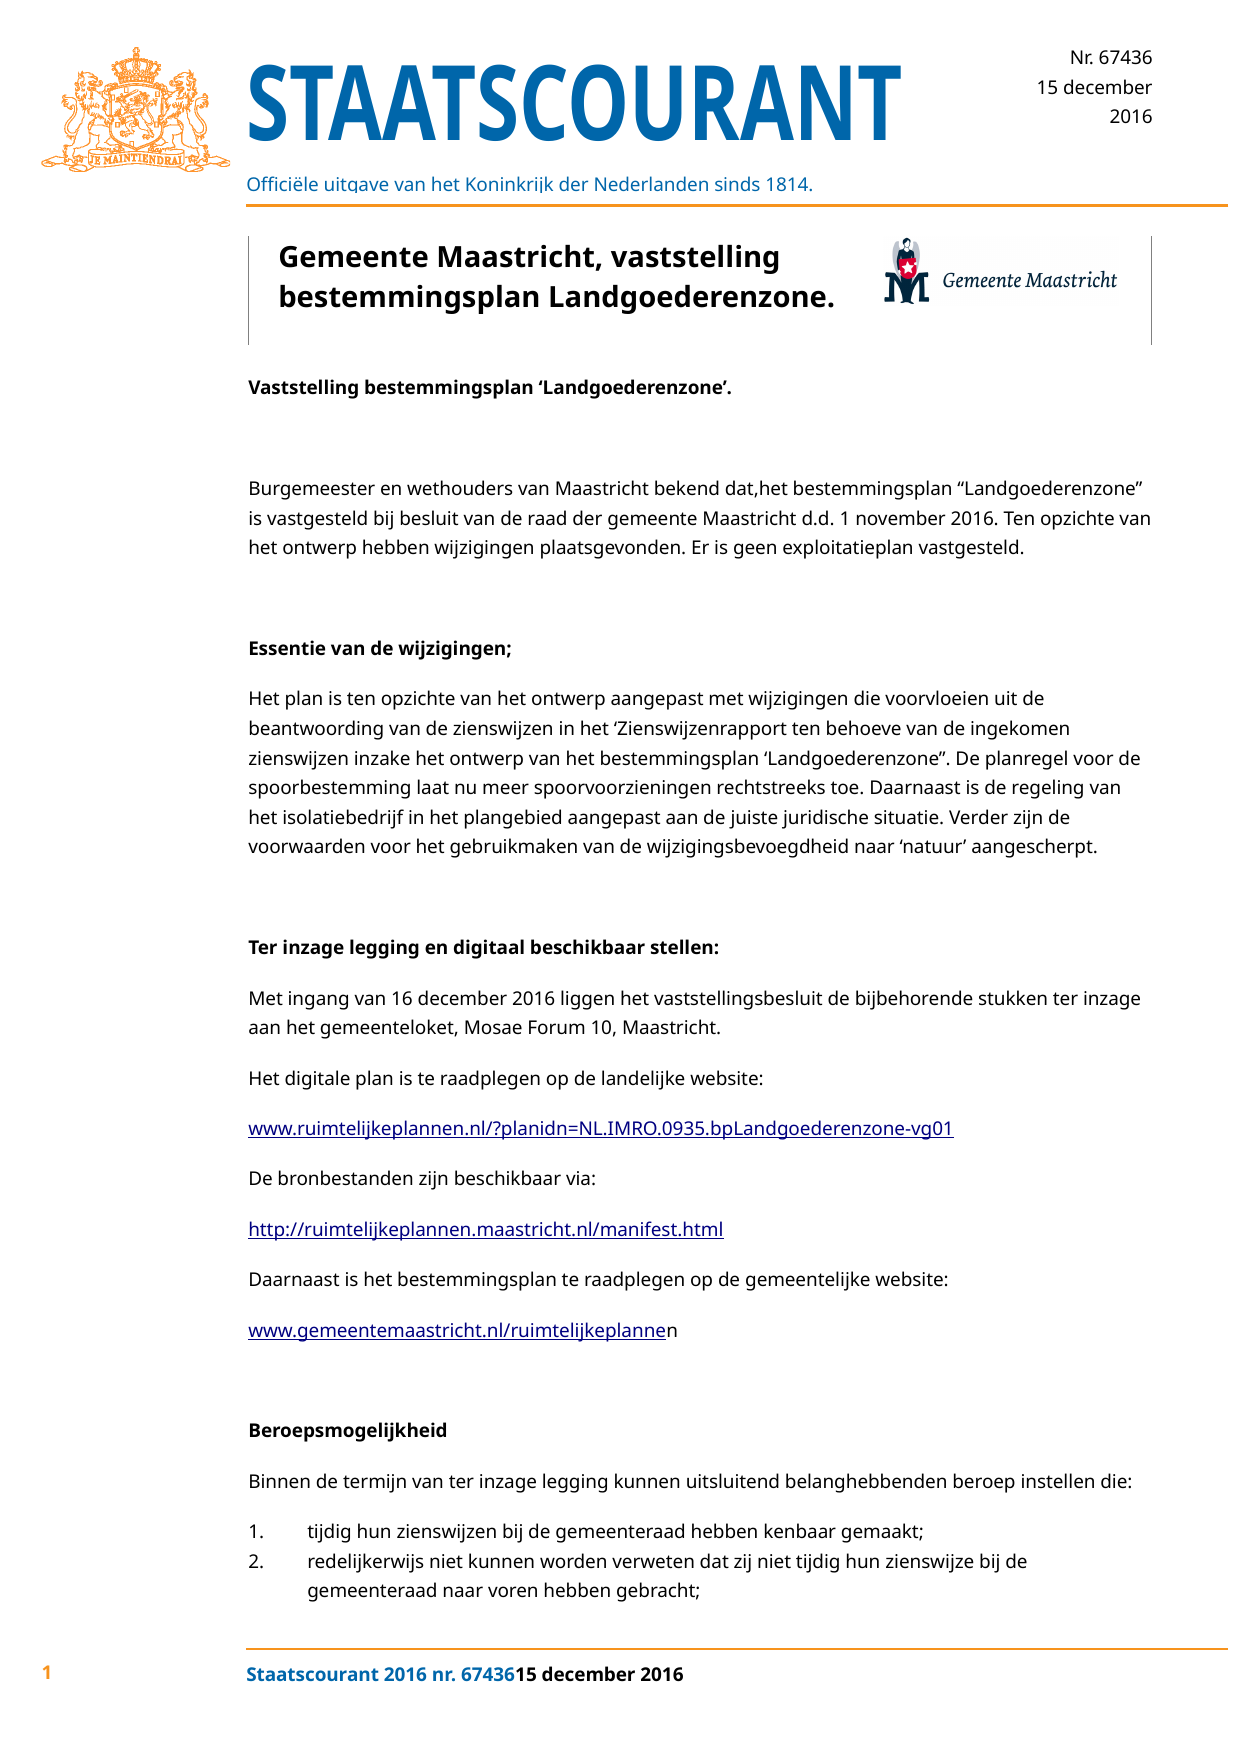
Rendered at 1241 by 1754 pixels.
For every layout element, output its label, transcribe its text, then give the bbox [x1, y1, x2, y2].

text Essentie van de wijzigingen; [248, 635, 1152, 661]
table_header [850, 236, 1151, 345]
text Het plan is ten opzichte van het ontwerp aangepast met wijzigingen die voorvloeien uit de beantwoording van de zienswijzen in het ‘Zienswijzenrapport ten behoeve van de ingekomen zienswijzen inzake het ontwerp van het bestemmingsplan ‘Landgoederenzone’’. De planregel voor de spoorbestemming laat nu meer spoorvoorzieningen rechtstreeks toe. Daarnaast is de regeling van het isolatiebedrijf in het plangebied aangepast aan de juiste juridische situatie. Verder zijn de voorwaarden voor het gebruikmaken van de wijzigingsbevoegdheid naar ‘natuur’ aangescherpt. [248, 686, 1152, 859]
picture [41, 47, 231, 172]
text Burgemeester en wethouders van Maastricht bekend dat,het bestemmingsplan “Landgoederenzone” is vastgesteld bij besluit van de raad der gemeente Maastricht d.d. 1 november 2016. Ten opzichte van het ontwerp hebben wijzigingen plaatsgevonden. Er is geen exploitatieplan vastgesteld. [248, 475, 1152, 560]
text www.ruimtelijkeplannen.nl/?planidn=NL.IMRO.0935.bpLandgoederenzone-vg01 [248, 1115, 1152, 1141]
text Het digitale plan is te raadplegen op de landelijke website: [248, 1065, 1152, 1090]
text http://ruimtelijkeplannen.maastricht.nl/manifest.html [248, 1216, 1152, 1242]
text Beroepsmogelijkheid [248, 1418, 1152, 1443]
list redelijkerwijs niet kunnen worden verweten dat zij niet tijdig hun zienswijze bij de gemeenteraad naar voren hebben gebracht; [248, 1548, 1152, 1603]
picture [882, 236, 1119, 306]
text Binnen de termijn van ter inzage legging kunnen uitsluitend belanghebbenden beroep instellen die: [248, 1468, 1152, 1494]
text www.gemeentemaastricht.nl/ruimtelijkeplannen [248, 1317, 1152, 1342]
table_header Gemeente Maastricht, vaststelling bestemmingsplan Landgoederenzone. [249, 236, 850, 345]
text Ter inzage legging en digitaal beschikbaar stellen: [248, 934, 1152, 960]
text Daarnaast is het bestemmingsplan te raadplegen op de gemeentelijke website: [248, 1266, 1152, 1292]
text Met ingang van 16 december 2016 liggen het vaststellingsbesluit de bijbehorende stukken ter inzage aan het gemeenteloket, Mosae Forum 10, Maastricht. [248, 985, 1152, 1040]
text De bronbestanden zijn beschikbaar via: [248, 1166, 1152, 1191]
list tijdig hun zienswijzen bij de gemeenteraad hebben kenbaar gemaakt; [248, 1518, 1152, 1544]
text Vaststelling bestemmingsplan ‘Landgoederenzone’. [248, 374, 1152, 400]
